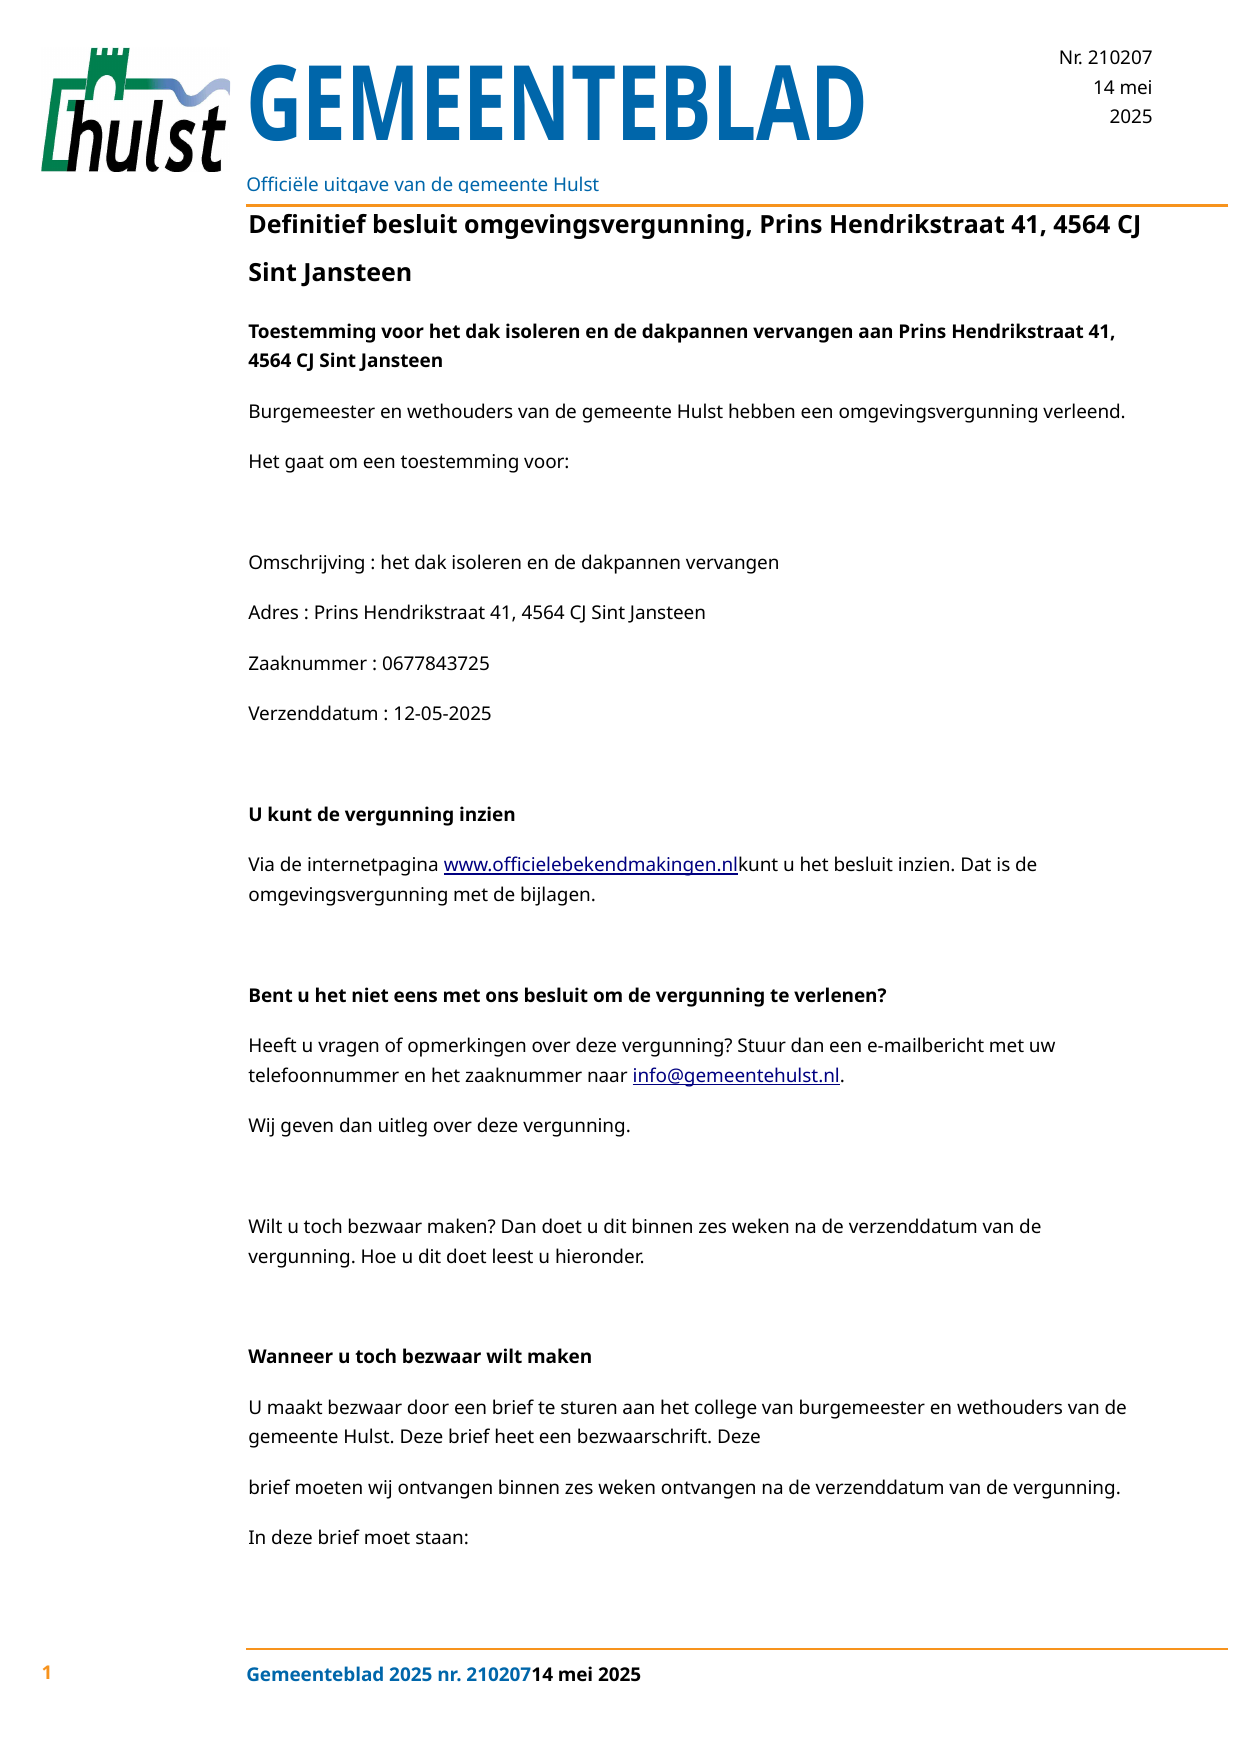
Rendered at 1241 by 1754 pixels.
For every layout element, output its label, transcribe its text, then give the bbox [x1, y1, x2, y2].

text brief moeten wij ontvangen binnen zes weken ontvangen na de verzenddatum van de vergunning. [248, 1474, 1152, 1500]
text Verzenddatum : 12-05-2025 [248, 700, 1152, 726]
text U maakt bezwaar door een brief te sturen aan het college van burgemeester en wethouders van de gemeente Hulst. Deze brief heet een bezwaarschrift. Deze [248, 1394, 1152, 1449]
text Bent u het niet eens met ons besluit om de vergunning te verlenen? [248, 982, 1152, 1008]
text Het gaat om een toestemming voor: [248, 448, 1152, 474]
text Toestemming voor het dak isoleren en de dakpannen vervangen aan Prins Hendrikstraat 41, 4564 CJ Sint Jansteen [248, 318, 1152, 373]
text Adres : Prins Hendrikstraat 41, 4564 CJ Sint Jansteen [248, 599, 1152, 625]
text Wanneer u toch bezwaar wilt maken [248, 1344, 1152, 1369]
text U kunt de vergunning inzien [248, 801, 1152, 827]
text Burgemeester en wethouders van de gemeente Hulst hebben een omgevingsvergunning verleend. [248, 398, 1152, 424]
picture [41, 47, 231, 172]
text Wilt u toch bezwaar maken? Dan doet u dit binnen zes weken na de verzenddatum van de vergunning. Hoe u dit doet leest u hieronder. [248, 1213, 1152, 1269]
text Omschrijving : het dak isoleren en de dakpannen vervangen [248, 549, 1152, 575]
text Via de internetpagina www.officielebekendmakingen.nlkunt u het besluit inzien. Dat is de omgevingsvergunning met de bijlagen. [248, 852, 1152, 907]
text Wij geven dan uitleg over deze vergunning. [248, 1112, 1152, 1138]
text Zaaknummer : 0677843725 [248, 650, 1152, 676]
text In deze brief moet staan: [248, 1524, 1152, 1550]
text Heeft u vragen of opmerkingen over deze vergunning? Stuur dan een e-mailbericht met uw telefoonnummer en het zaaknummer naar info@gemeentehulst.nl. [248, 1032, 1152, 1088]
text Definitief besluit omgevingsvergunning, Prins Hendrikstraat 41, 4564 CJ Sint Jansteen [248, 207, 1152, 288]
